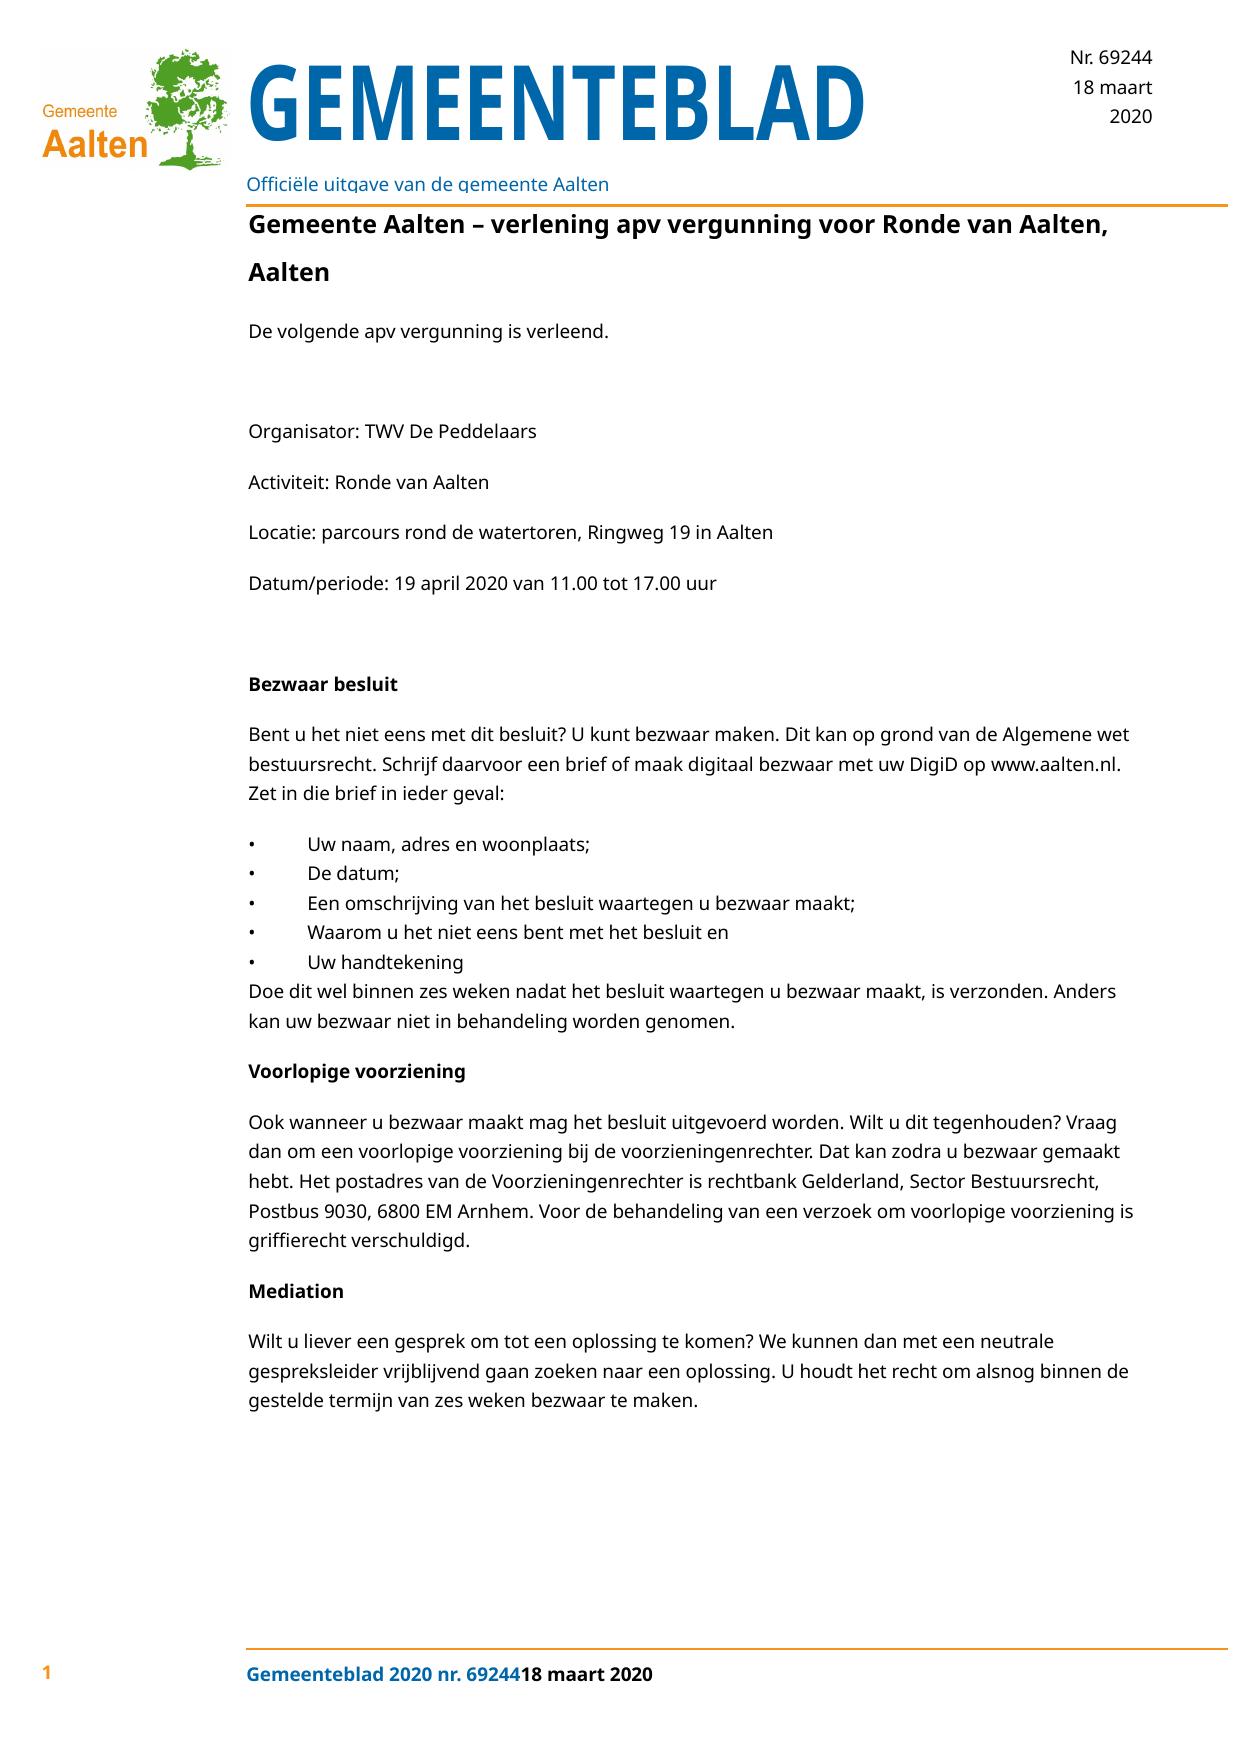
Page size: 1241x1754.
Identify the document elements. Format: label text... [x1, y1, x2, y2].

text Datum/periode: 19 april 2020 van 11.00 tot 17.00 uur [248, 570, 1152, 596]
list De datum; [248, 860, 1152, 886]
list Uw handtekening [248, 949, 1152, 975]
text Bent u het niet eens met dit besluit? U kunt bezwaar maken. Dit kan op grond van de Algemene wet bestuursrecht. Schrijf daarvoor een brief of maak digitaal bezwaar met uw DigiD op www.aalten.nl. Zet in die brief in ieder geval: [248, 721, 1152, 806]
text Activiteit: Ronde van Aalten [248, 469, 1152, 495]
text Gemeente Aalten – verlening apv vergunning voor Ronde van Aalten, Aalten [248, 207, 1152, 288]
list Uw naam, adres en woonplaats; [248, 831, 1152, 857]
text De volgende apv vergunning is verleend. [248, 318, 1152, 344]
text Bezwaar besluit [248, 671, 1152, 697]
text Locatie: parcours rond de watertoren, Ringweg 19 in Aalten [248, 519, 1152, 545]
text Wilt u liever een gesprek om tot een oplossing te komen? We kunnen dan met een neutrale gespreksleider vrijblijvend gaan zoeken naar een oplossing. U houdt het recht om alsnog binnen de gestelde termijn van zes weken bezwaar te maken. [248, 1328, 1152, 1413]
text Ook wanneer u bezwaar maakt mag het besluit uitgevoerd worden. Wilt u dit tegenhouden? Vraag dan om een voorlopige voorziening bij de voorzieningenrechter. Dat kan zodra u bezwaar gemaakt hebt. Het postadres van de Voorzieningenrechter is rechtbank Gelderland, Sector Bestuursrecht, Postbus 9030, 6800 EM Arnhem. Voor de behandeling van een verzoek om voorlopige voorziening is griffierecht verschuldigd. [248, 1109, 1152, 1253]
text Voorlopige voorziening [248, 1059, 1152, 1084]
list Waarom u het niet eens bent met het besluit en [248, 919, 1152, 945]
text Doe dit wel binnen zes weken nadat het besluit waartegen u bezwaar maakt, is verzonden. Anders kan uw bezwaar niet in behandeling worden genomen. [248, 979, 1152, 1034]
picture [41, 47, 231, 172]
list Een omschrijving van het besluit waartegen u bezwaar maakt; [248, 890, 1152, 916]
text Organisator: TWV De Peddelaars [248, 419, 1152, 444]
text Mediation [248, 1278, 1152, 1304]
